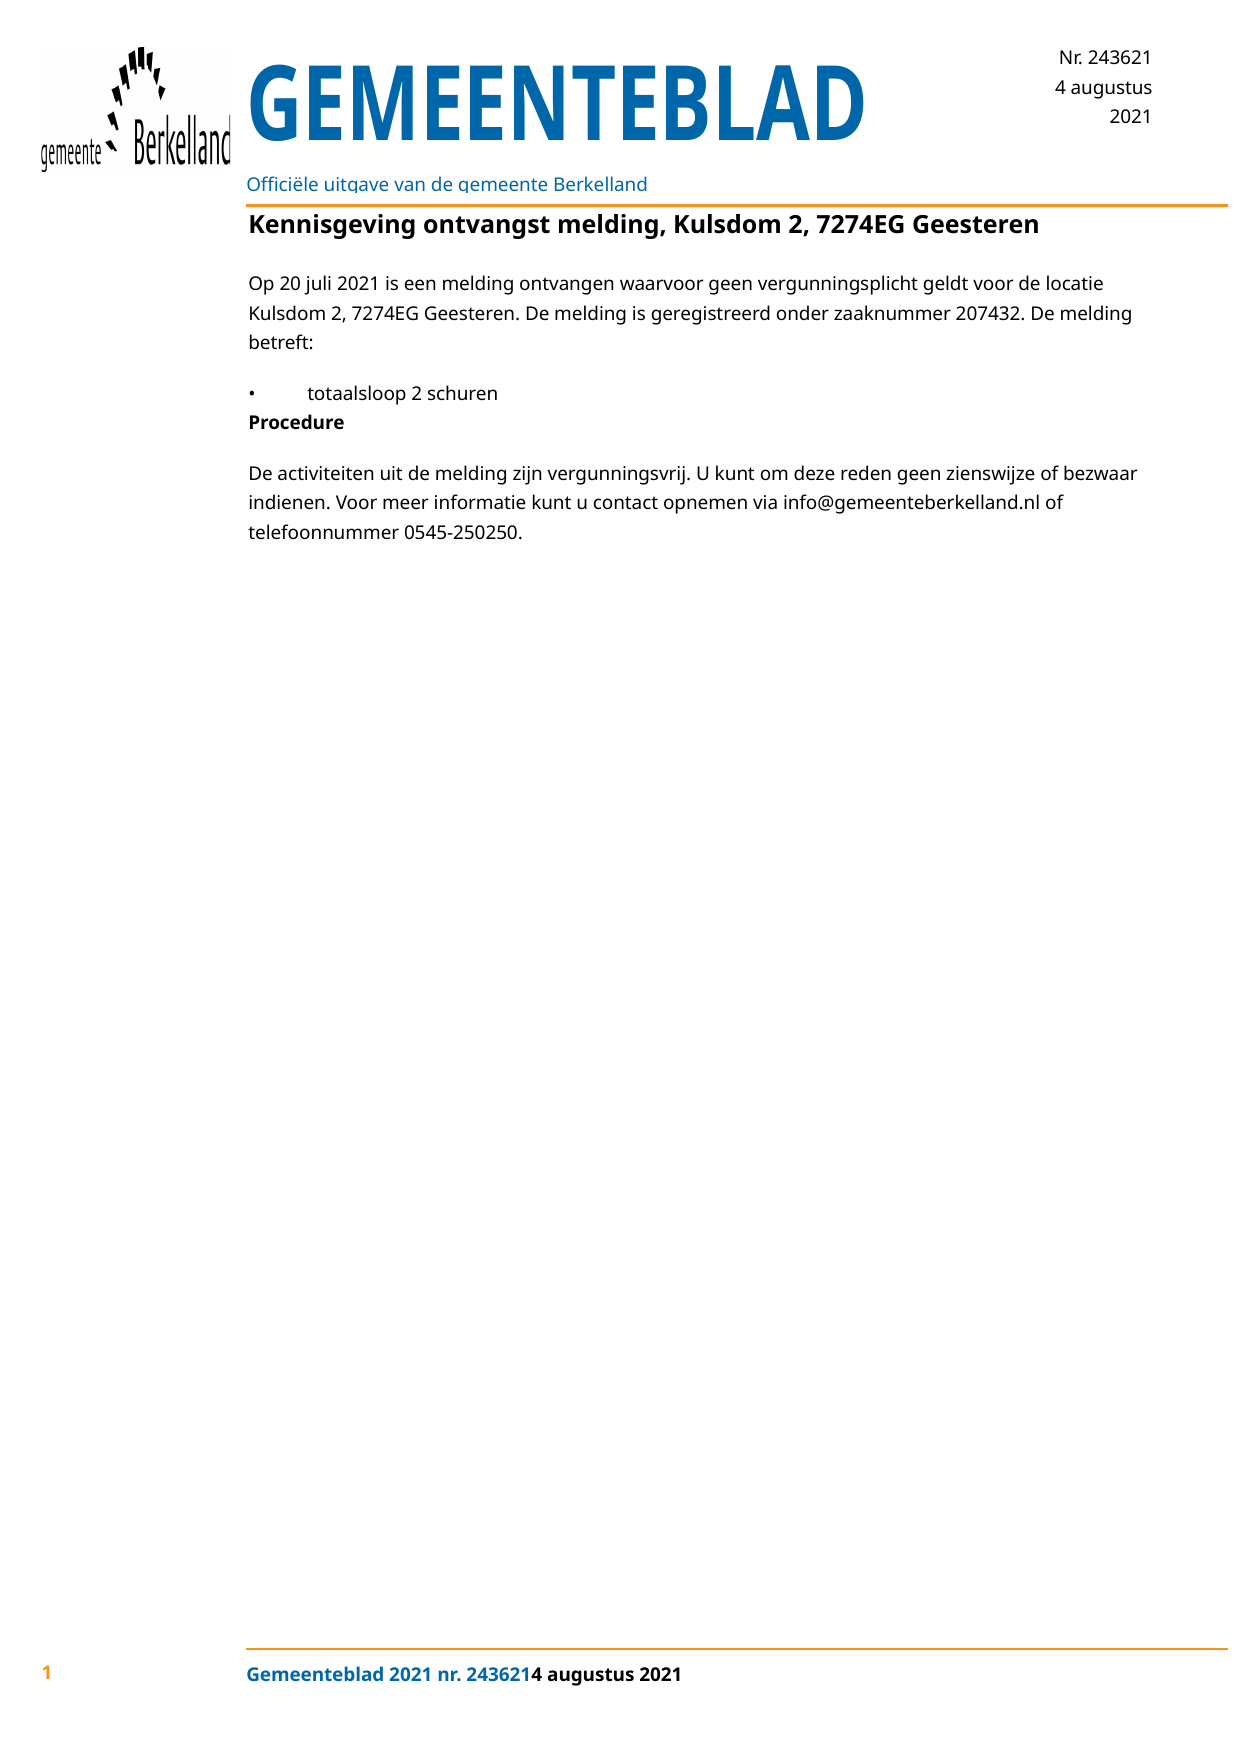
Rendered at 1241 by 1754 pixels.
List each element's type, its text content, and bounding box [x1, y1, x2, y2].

text Kennisgeving ontvangst melding, Kulsdom 2, 7274EG Geesteren [248, 207, 1152, 241]
list totaalsloop 2 schuren [248, 380, 1152, 406]
picture [41, 47, 231, 172]
text De activiteiten uit de melding zijn vergunningsvrij. U kunt om deze reden geen zienswijze of bezwaar indienen. Voor meer informatie kunt u contact opnemen via info@gemeenteberkelland.nl of telefoonnummer 0545-250250. [248, 460, 1152, 545]
text Procedure [248, 409, 1152, 435]
text Op 20 juli 2021 is een melding ontvangen waarvoor geen vergunningsplicht geldt voor de locatie Kulsdom 2, 7274EG Geesteren. De melding is geregistreerd onder zaaknummer 207432. De melding betreft: [248, 270, 1152, 355]
